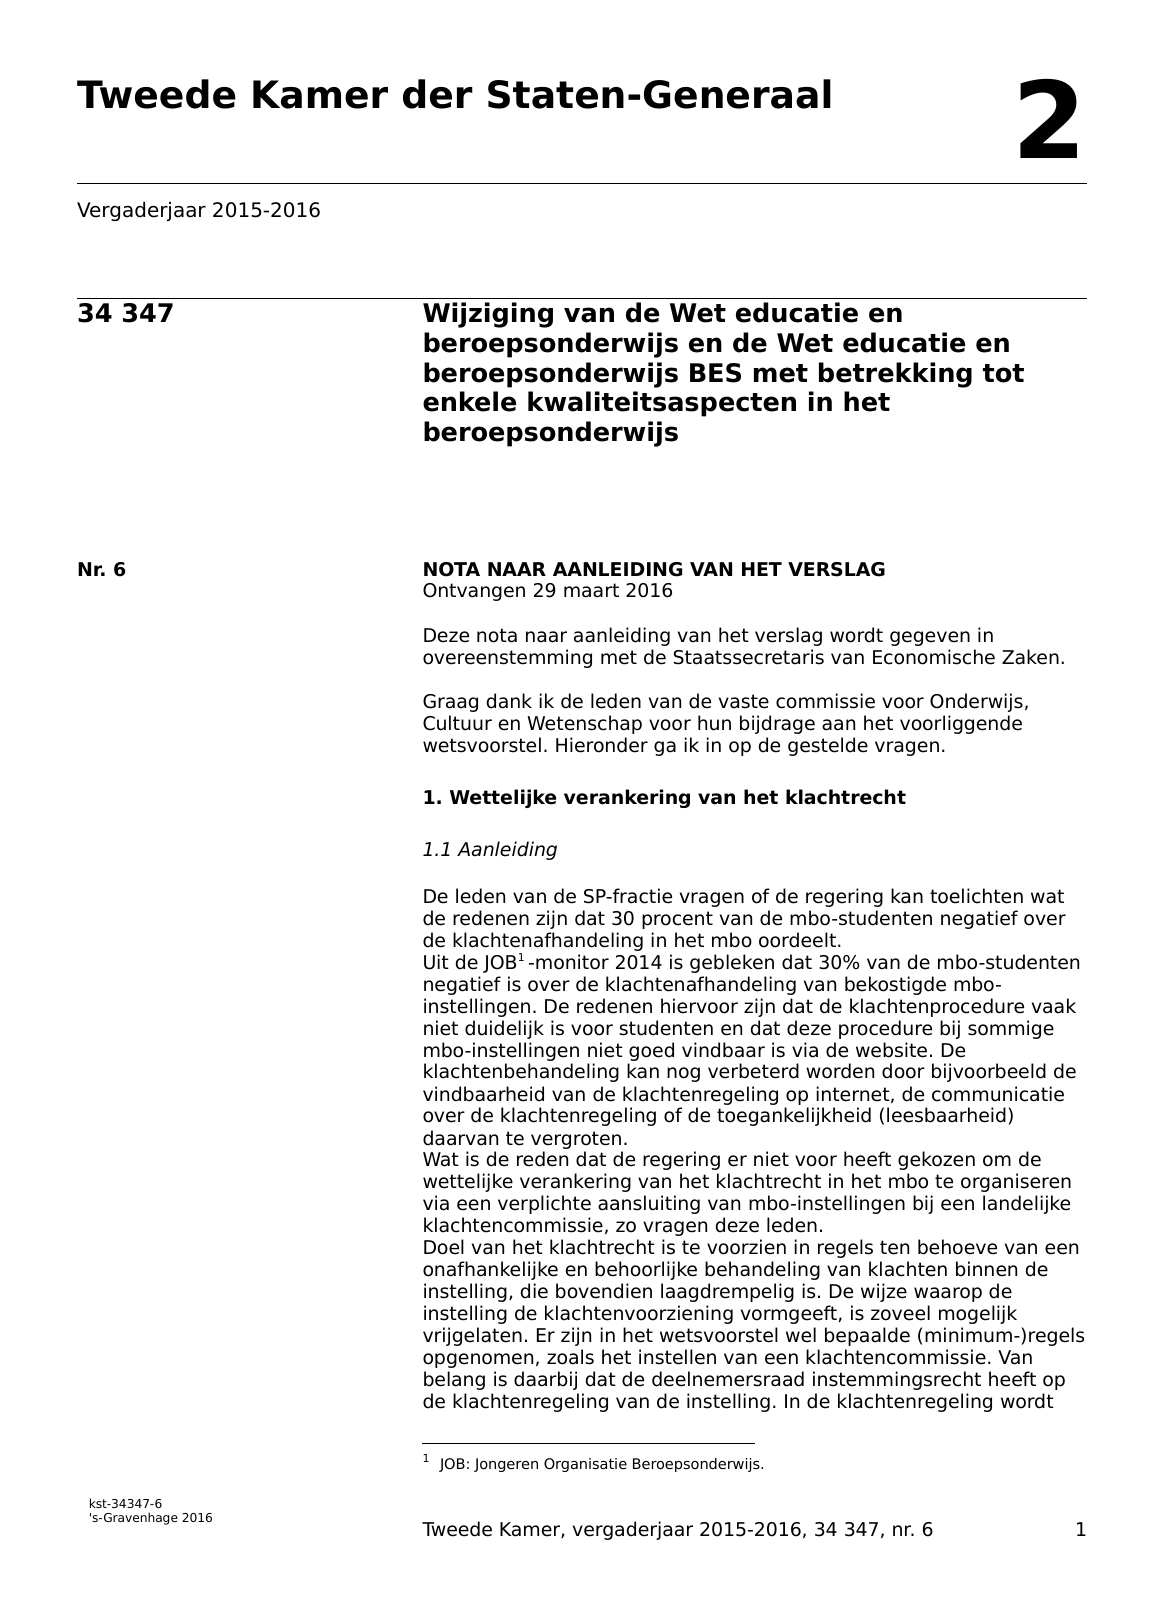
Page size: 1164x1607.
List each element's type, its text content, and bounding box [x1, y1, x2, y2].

text Doel van het klachtrecht is te voorzien in regels ten behoeve van een onafhankelijke en behoorlijke behandeling van klachten binnen de instelling, die bovendien laagdrempelig is. De wijze waarop de instelling de klachtenvoorziening vormgeeft, is zoveel mogelijk vrijgelaten. Er zijn in het wetsvoorstel wel bepaalde (minimum-)regels opgenomen, zoals het instellen van een klachtencommissie. Van belang is daarbij dat de deelnemersraad instemmingsrecht heeft op de klachtenregeling van de instelling. In de klachtenregeling wordt [422, 1237, 1087, 1413]
subtitle 34 347 Wijziging van de Wet educatie en beroepsonderwijs en de Wet educatie en beroepsonderwijs BES met betrekking tot enkele kwaliteitsaspecten in het beroepsonderwijs [77, 299, 1087, 447]
subtitle 1. Wettelijke verankering van het klachtrecht [422, 787, 1087, 809]
text Ontvangen 29 maart 2016 [422, 580, 1087, 602]
text Deze nota naar aanleiding van het verslag wordt gegeven in overeenstemming met de Staatssecretaris van Economische Zaken. [422, 624, 1087, 668]
table_header Tweede Kamer der Staten-Generaal [77, 59, 886, 183]
text Wat is de reden dat de regering er niet voor heeft gekozen om de wettelijke verankering van het klachtrecht in het mbo te organiseren via een verplichte aansluiting van mbo-instellingen bij een landelijke klachtencommissie, zo vragen deze leden. [422, 1149, 1087, 1237]
subtitle Nr. 6 NOTA NAAR AANLEIDING VAN HET VERSLAG [77, 558, 1087, 580]
text Uit de JOB-monitor 2014 is gebleken dat 30% van de mbo-studenten negatief is over de klachtenafhandeling van bekostigde mbo-instellingen. De redenen hiervoor zijn dat de klachtenprocedure vaak niet duidelijk is voor studenten en dat deze procedure bij sommige mbo-instellingen niet goed vindbaar is via de website. De klachtenbehandeling kan nog verbeterd worden door bijvoorbeeld de vindbaarheid van de klachtenregeling op internet, de communicatie over de klachtenregeling of de toegankelijkheid (leesbaarheid) daarvan te vergroten. [422, 952, 1087, 1149]
text JOB: Jongeren Organisatie Beroepsonderwijs. [422, 1452, 1087, 1474]
table_cell Vergaderjaar 2015-2016 [77, 184, 1087, 298]
text De leden van de SP-fractie vragen of de regering kan toelichten wat de redenen zijn dat 30 procent van de mbo-studenten negatief over de klachtenafhandeling in het mbo oordeelt. [422, 886, 1087, 952]
table_header 2 [886, 59, 1087, 183]
text 's-Gravenhage 2016 [88, 1511, 323, 1525]
subtitle 1.1 Aanleiding [422, 839, 1087, 861]
text kst-34347-6 [88, 1497, 323, 1511]
text Graag dank ik de leden van de vaste commissie voor Onderwijs, Cultuur en Wetenschap voor hun bijdrage aan het voorliggende wetsvoorstel. Hieronder ga ik in op de gestelde vragen. [422, 691, 1087, 757]
